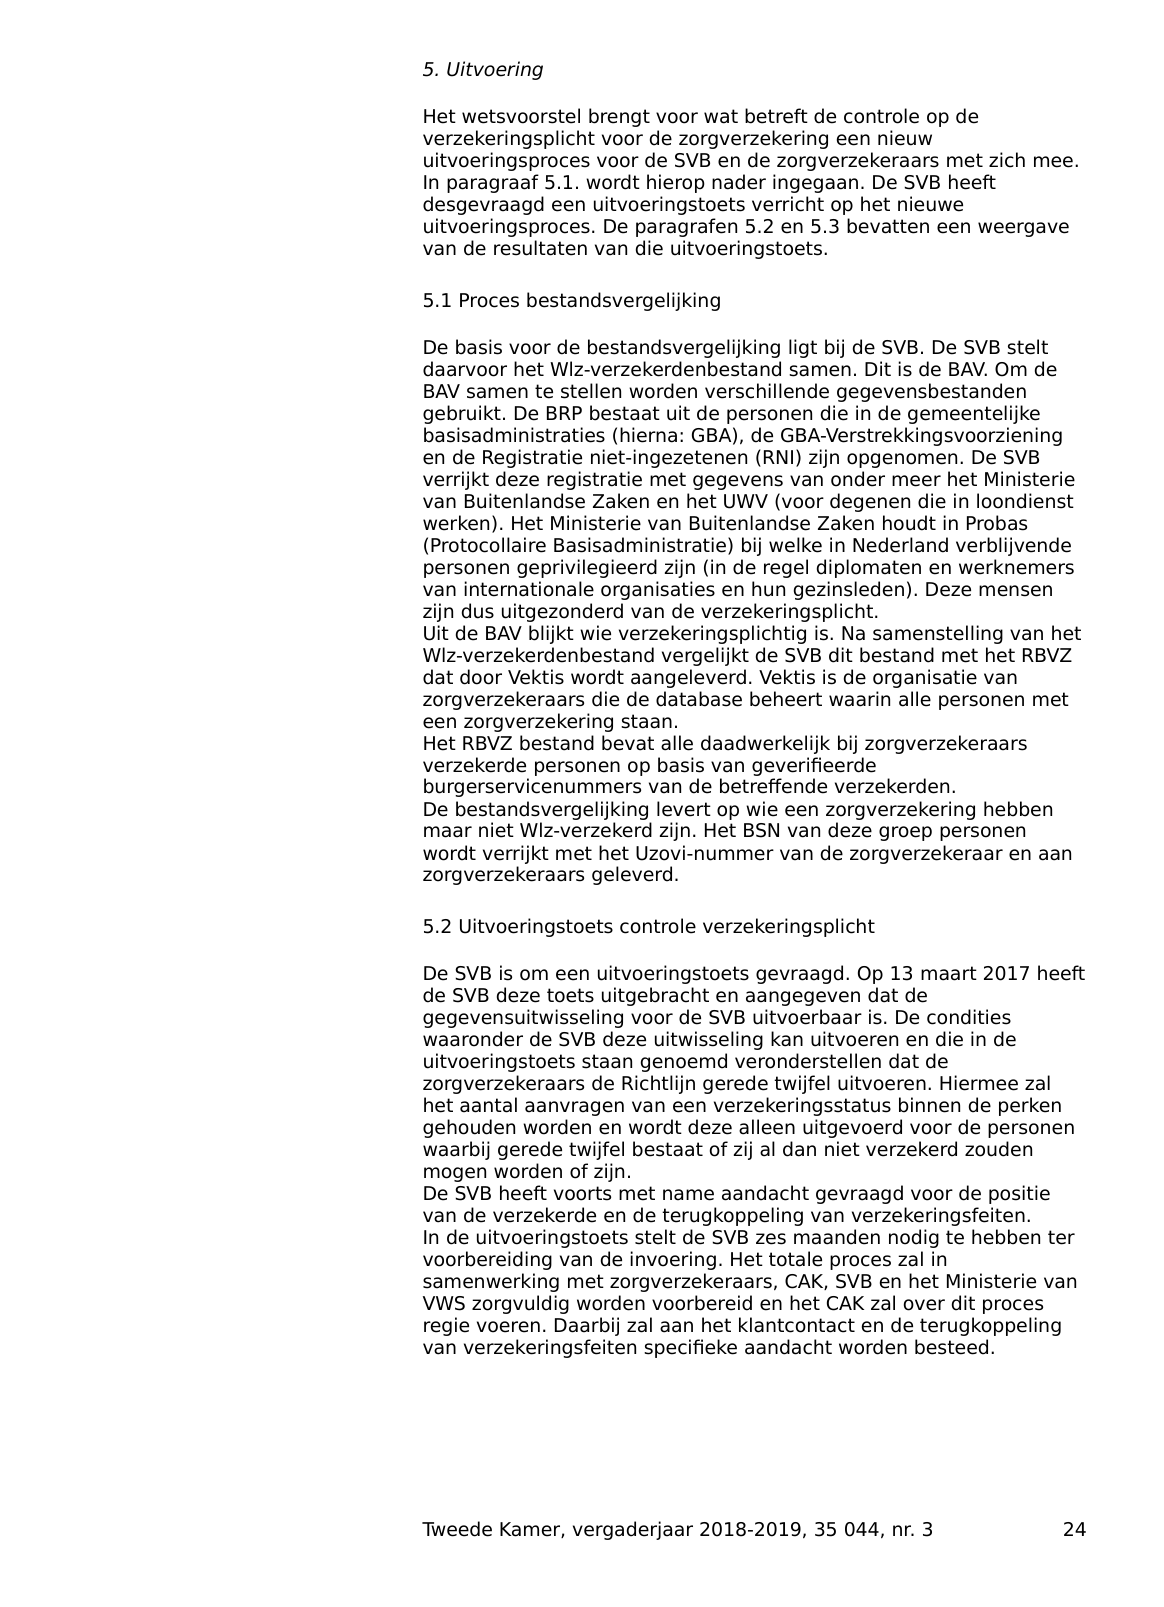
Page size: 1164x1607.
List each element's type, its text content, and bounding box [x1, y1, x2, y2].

text In de uitvoeringstoets stelt de SVB zes maanden nodig te hebben ter voorbereiding van de invoering. Het totale proces zal in samenwerking met zorgverzekeraars, CAK, SVB en het Ministerie van VWS zorgvuldig worden voorbereid en het CAK zal over dit proces regie voeren. Daarbij zal aan het klantcontact en de terugkoppeling van verzekeringsfeiten specifieke aandacht worden besteed. [422, 1227, 1087, 1359]
subtitle 5.2 Uitvoeringstoets controle verzekeringsplicht [422, 916, 1087, 938]
text De basis voor de bestandsvergelijking ligt bij de SVB. De SVB stelt daarvoor het Wlz-verzekerdenbestand samen. Dit is de BAV. Om de BAV samen te stellen worden verschillende gegevensbestanden gebruikt. De BRP bestaat uit de personen die in de gemeentelijke basisadministraties (hierna: GBA), de GBA-Verstrekkingsvoorziening en de Registratie niet-ingezetenen (RNI) zijn opgenomen. De SVB verrijkt deze registratie met gegevens van onder meer het Ministerie van Buitenlandse Zaken en het UWV (voor degenen die in loondienst werken). Het Ministerie van Buitenlandse Zaken houdt in Probas (Protocollaire Basisadministratie) bij welke in Nederland verblijvende personen geprivilegieerd zijn (in de regel diplomaten en werknemers van internationale organisaties en hun gezinsleden). Deze mensen zijn dus uitgezonderd van de verzekeringsplicht. [422, 337, 1087, 623]
text Het RBVZ bestand bevat alle daadwerkelijk bij zorgverzekeraars verzekerde personen op basis van geverifieerde burgerservicenummers van de betreffende verzekerden. [422, 732, 1087, 798]
subtitle 5.1 Proces bestandsvergelijking [422, 290, 1087, 312]
text De SVB heeft voorts met name aandacht gevraagd voor de positie van de verzekerde en de terugkoppeling van verzekeringsfeiten. [422, 1183, 1087, 1227]
subtitle 5. Uitvoering [422, 59, 1087, 81]
text Uit de BAV blijkt wie verzekeringsplichtig is. Na samenstelling van het Wlz-verzekerdenbestand vergelijkt de SVB dit bestand met het RBVZ dat door Vektis wordt aangeleverd. Vektis is de organisatie van zorgverzekeraars die de database beheert waarin alle personen met een zorgverzekering staan. [422, 623, 1087, 732]
text De bestandsvergelijking levert op wie een zorgverzekering hebben maar niet Wlz-verzekerd zijn. Het BSN van deze groep personen wordt verrijkt met het Uzovi-nummer van de zorgverzekeraar en aan zorgverzekeraars geleverd. [422, 798, 1087, 886]
text De SVB is om een uitvoeringstoets gevraagd. Op 13 maart 2017 heeft de SVB deze toets uitgebracht en aangegeven dat de gegevensuitwisseling voor de SVB uitvoerbaar is. De condities waaronder de SVB deze uitwisseling kan uitvoeren en die in de uitvoeringstoets staan genoemd veronderstellen dat de zorgverzekeraars de Richtlijn gerede twijfel uitvoeren. Hiermee zal het aantal aanvragen van een verzekeringsstatus binnen de perken gehouden worden en wordt deze alleen uitgevoerd voor de personen waarbij gerede twijfel bestaat of zij al dan niet verzekerd zouden mogen worden of zijn. [422, 963, 1087, 1183]
text Het wetsvoorstel brengt voor wat betreft de controle op de verzekeringsplicht voor de zorgverzekering een nieuw uitvoeringsproces voor de SVB en de zorgverzekeraars met zich mee. In paragraaf 5.1. wordt hierop nader ingegaan. De SVB heeft desgevraagd een uitvoeringstoets verricht op het nieuwe uitvoeringsproces. De paragrafen 5.2 en 5.3 bevatten een weergave van de resultaten van die uitvoeringstoets. [422, 106, 1087, 260]
